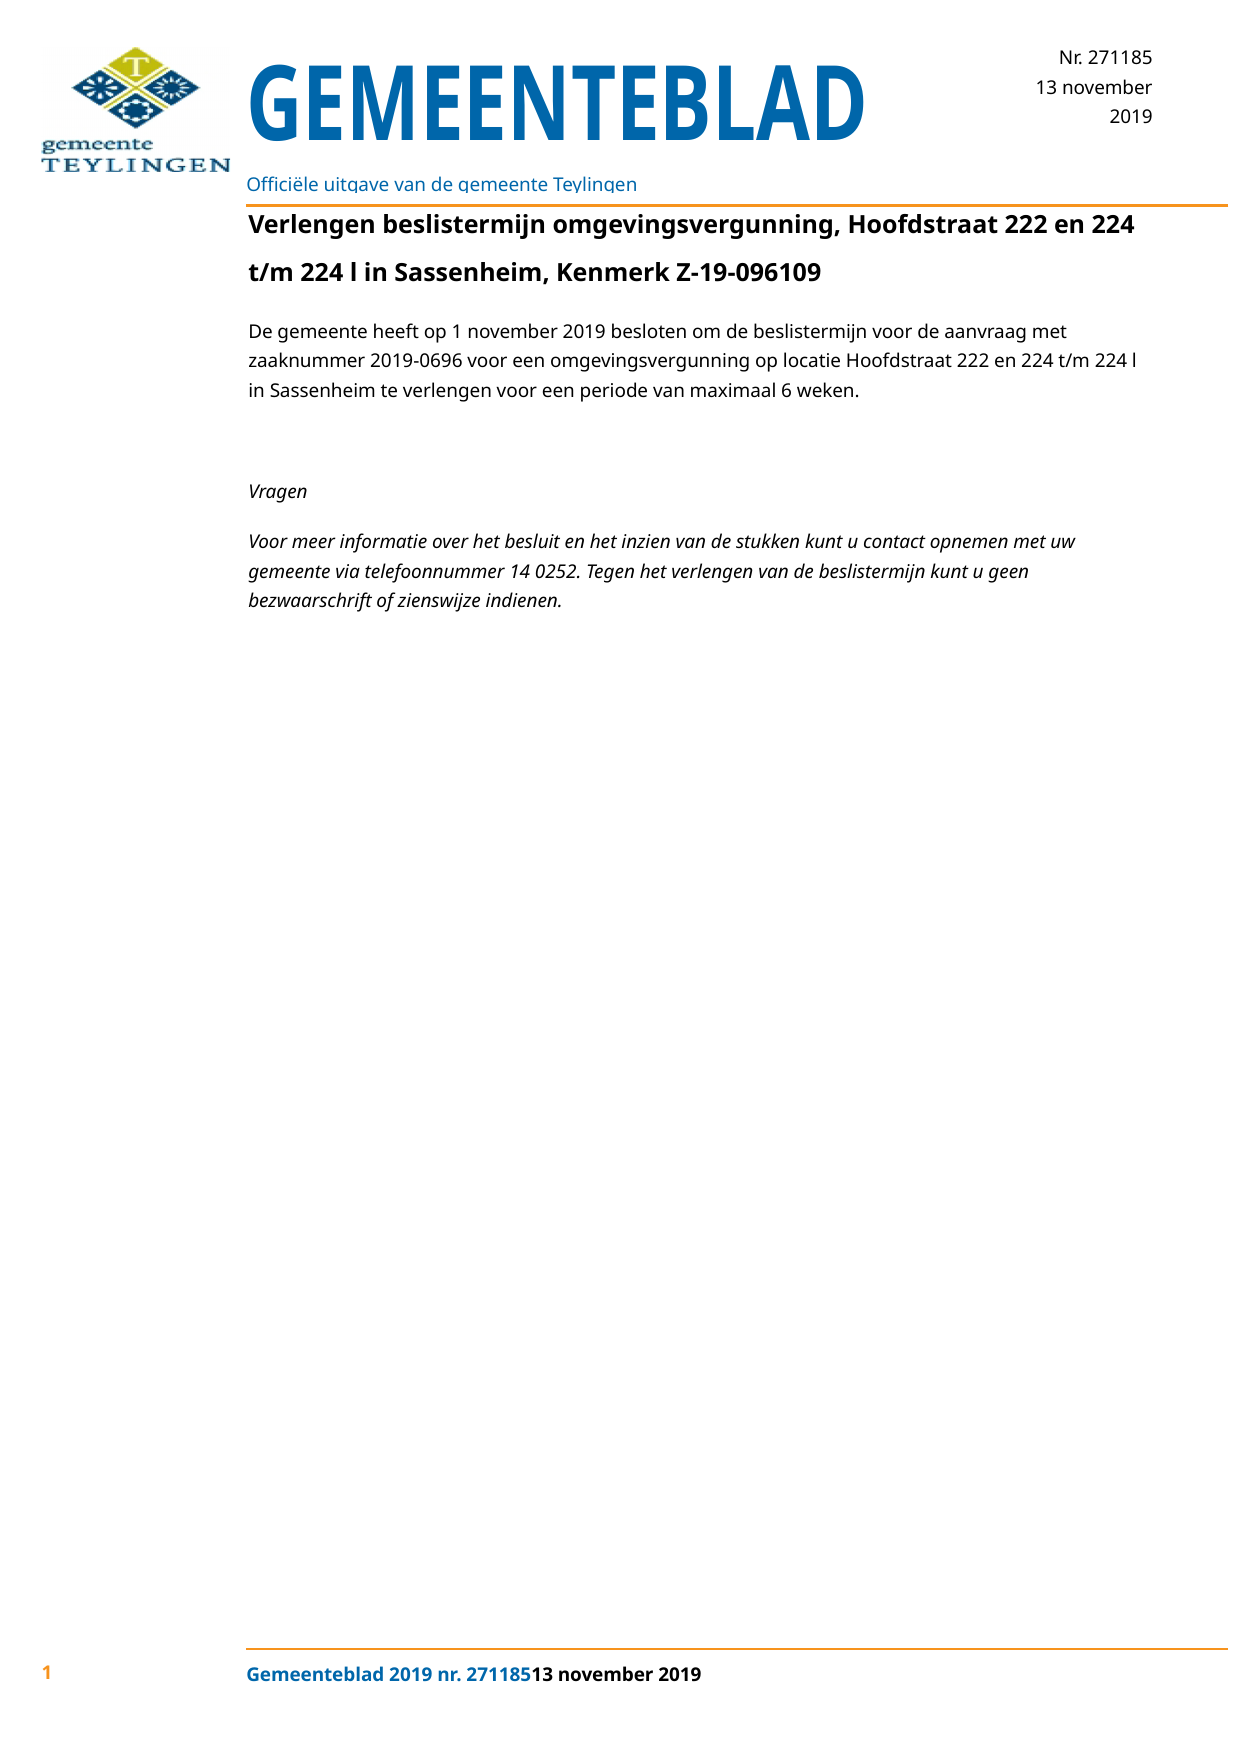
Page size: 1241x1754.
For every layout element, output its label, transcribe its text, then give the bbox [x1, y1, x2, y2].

text De gemeente heeft op 1 november 2019 besloten om de beslistermijn voor de aanvraag met zaaknummer 2019-0696 voor een omgevingsvergunning op locatie Hoofdstraat 222 en 224 t/m 224 l in Sassenheim te verlengen voor een periode van maximaal 6 weken. [248, 318, 1152, 403]
picture [41, 47, 231, 172]
text Voor meer informatie over het besluit en het inzien van de stukken kunt u contact opnemen met uw gemeente via telefoonnummer 14 0252. Tegen het verlengen van de beslistermijn kunt u geen bezwaarschrift of zienswijze indienen. [248, 528, 1152, 613]
text Vragen [248, 478, 1152, 504]
text Verlengen beslistermijn omgevingsvergunning, Hoofdstraat 222 en 224 t/m 224 l in Sassenheim, Kenmerk Z-19-096109 [248, 207, 1152, 288]
